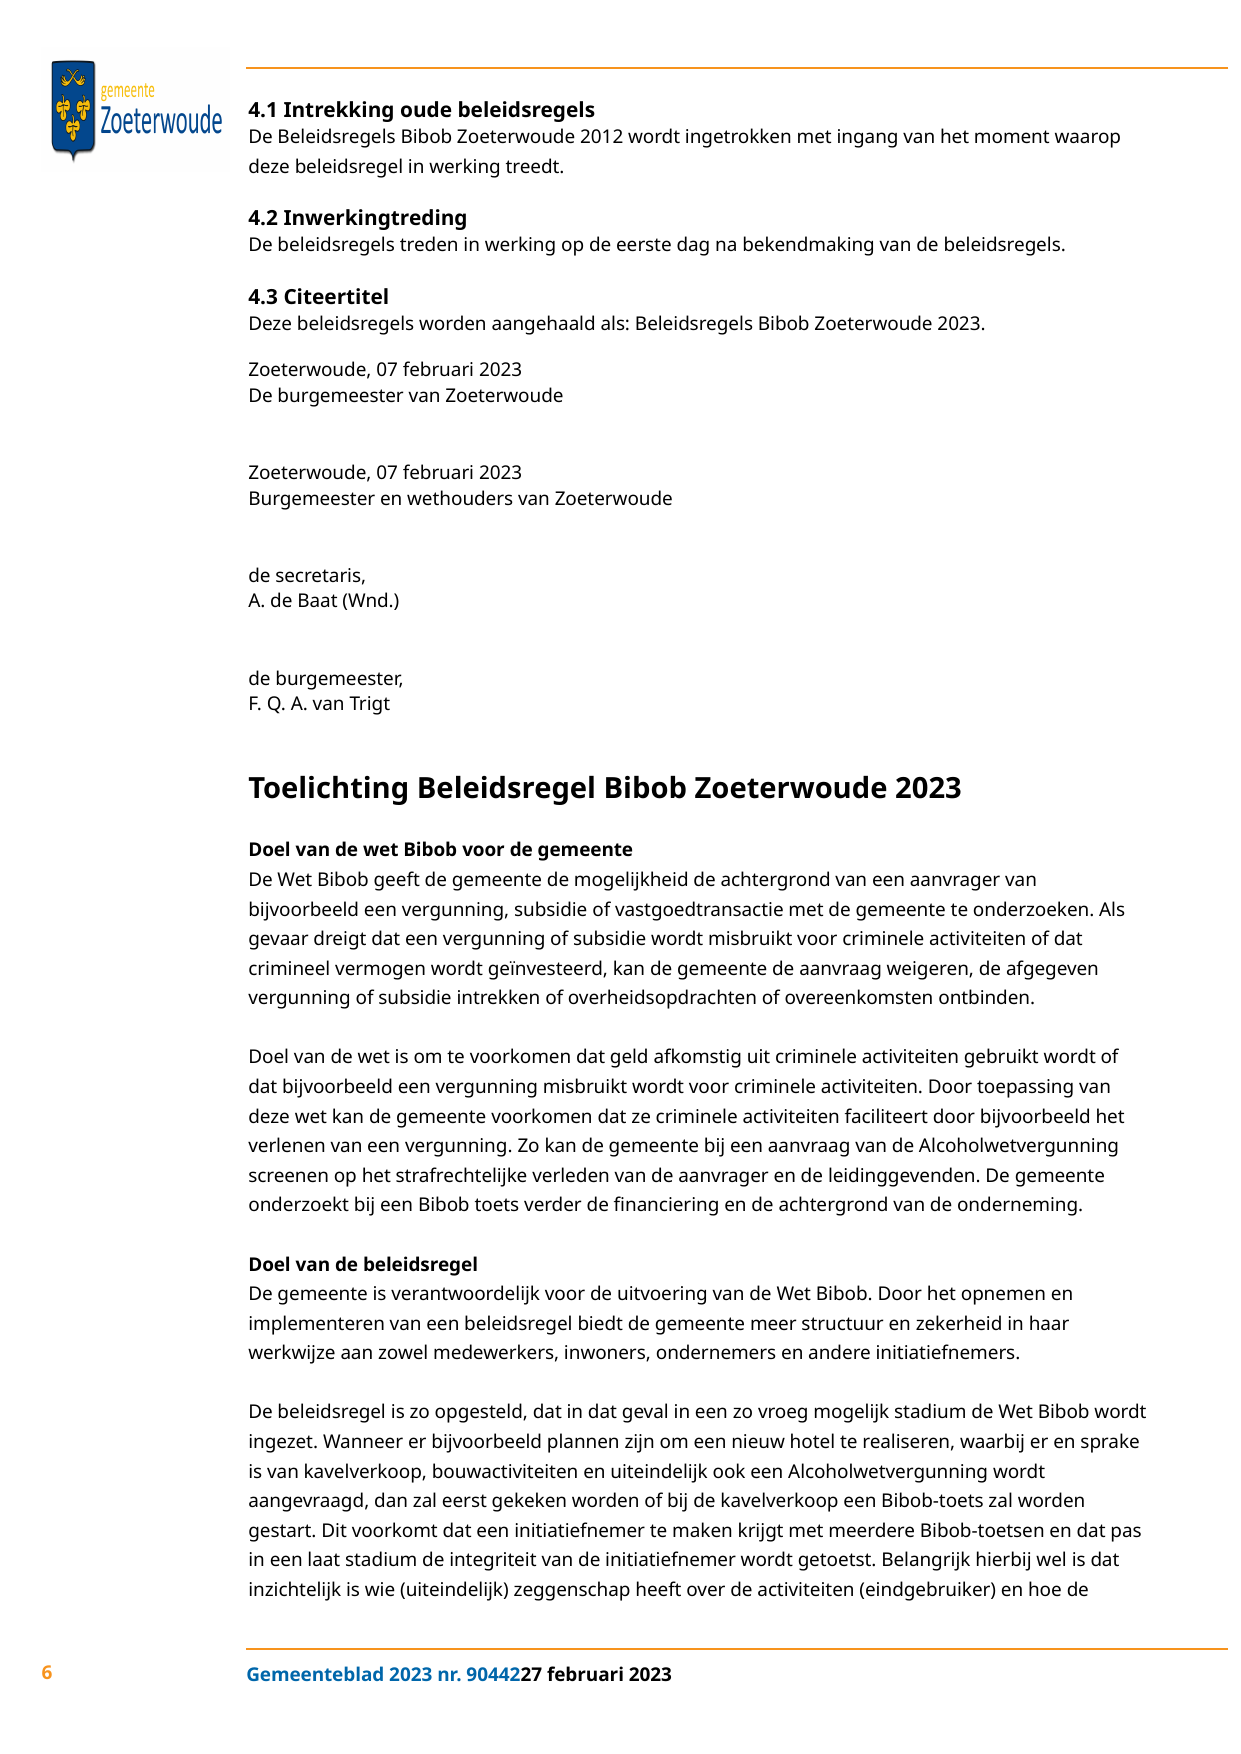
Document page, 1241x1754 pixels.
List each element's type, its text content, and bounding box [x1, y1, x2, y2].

text Zoeterwoude, 07 februari 2023 [248, 356, 1152, 382]
text Deze beleidsregels worden aangehaald als: Beleidsregels Bibob Zoeterwoude 2023. [248, 311, 1152, 336]
text De beleidsregel is zo opgesteld, dat in dat geval in een zo vroeg mogelijk stadium de Wet Bibob wordt ingezet. Wanneer er bijvoorbeeld plannen zijn om een nieuw hotel te realiseren, waarbij er en sprake is van kavelverkoop, bouwactiviteiten en uiteindelijk ook een Alcoholwetvergunning wordt aangevraagd, dan zal eerst gekeken worden of bij de kavelverkoop een Bibob-toets zal worden gestart. Dit voorkomt dat een initiatiefnemer te maken krijgt met meerdere Bibob-toetsen en dat pas in een laat stadium de integriteit van de initiatiefnemer wordt getoetst. Belangrijk hierbij wel is dat inzichtelijk is wie (uiteindelijk) zeggenschap heeft over de activiteiten (eindgebruiker) en hoe de [248, 1399, 1152, 1602]
text De gemeente is verantwoordelijk voor de uitvoering van de Wet Bibob. Door het opnemen en implementeren van een beleidsregel biedt de gemeente meer structuur en zekerheid in haar werkwijze aan zowel medewerkers, inwoners, ondernemers en andere initiatiefnemers. [248, 1280, 1152, 1365]
text Toelichting Beleidsregel Bibob Zoeterwoude 2023 [248, 768, 1152, 807]
text F. Q. A. van Trigt [248, 691, 1152, 716]
text De Beleidsregels Bibob Zoeterwoude 2012 wordt ingetrokken met ingang van het moment waarop deze beleidsregel in werking treedt. [248, 123, 1152, 178]
text de burgemeester, [248, 665, 1152, 691]
text De beleidsregels treden in werking op de eerste dag na bekendmaking van de beleidsregels. [248, 232, 1152, 257]
text De Wet Bibob geeft de gemeente de mogelijkheid de achtergrond van een aanvrager van bijvoorbeeld een vergunning, subsidie of vastgoedtransactie met de gemeente te onderzoeken. Als gevaar dreigt dat een vergunning of subsidie wordt misbruikt voor criminele activiteiten of dat crimineel vermogen wordt geïnvesteerd, kan de gemeente de aanvraag weigeren, de afgegeven vergunning of subsidie intrekken of overheidsopdrachten of overeenkomsten ontbinden. [248, 866, 1152, 1010]
text A. de Baat (Wnd.) [248, 588, 1152, 613]
text 4.2 Inwerkingtreding [248, 203, 1152, 232]
text 4.3 Citeertitel [248, 282, 1152, 311]
text Doel van de beleidsregel [248, 1251, 1152, 1277]
text Zoeterwoude, 07 februari 2023 [248, 459, 1152, 485]
picture [41, 47, 231, 172]
text De burgemeester van Zoeterwoude [248, 382, 1152, 408]
text Doel van de wet is om te voorkomen dat geld afkomstig uit criminele activiteiten gebruikt wordt of dat bijvoorbeeld een vergunning misbruikt wordt voor criminele activiteiten. Door toepassing van deze wet kan de gemeente voorkomen dat ze criminele activiteiten faciliteert door bijvoorbeeld het verlenen van een vergunning. Zo kan de gemeente bij een aanvraag van de Alcoholwetvergunning screenen op het strafrechtelijke verleden van de aanvrager en de leidinggevenden. De gemeente onderzoekt bij een Bibob toets verder de financiering en de achtergrond van de onderneming. [248, 1044, 1152, 1217]
text Doel van de wet Bibob voor de gemeente [248, 837, 1152, 862]
text Burgemeester en wethouders van Zoeterwoude [248, 485, 1152, 511]
text de secretaris, [248, 562, 1152, 588]
text 4.1 Intrekking oude beleidsregels [248, 95, 1152, 123]
